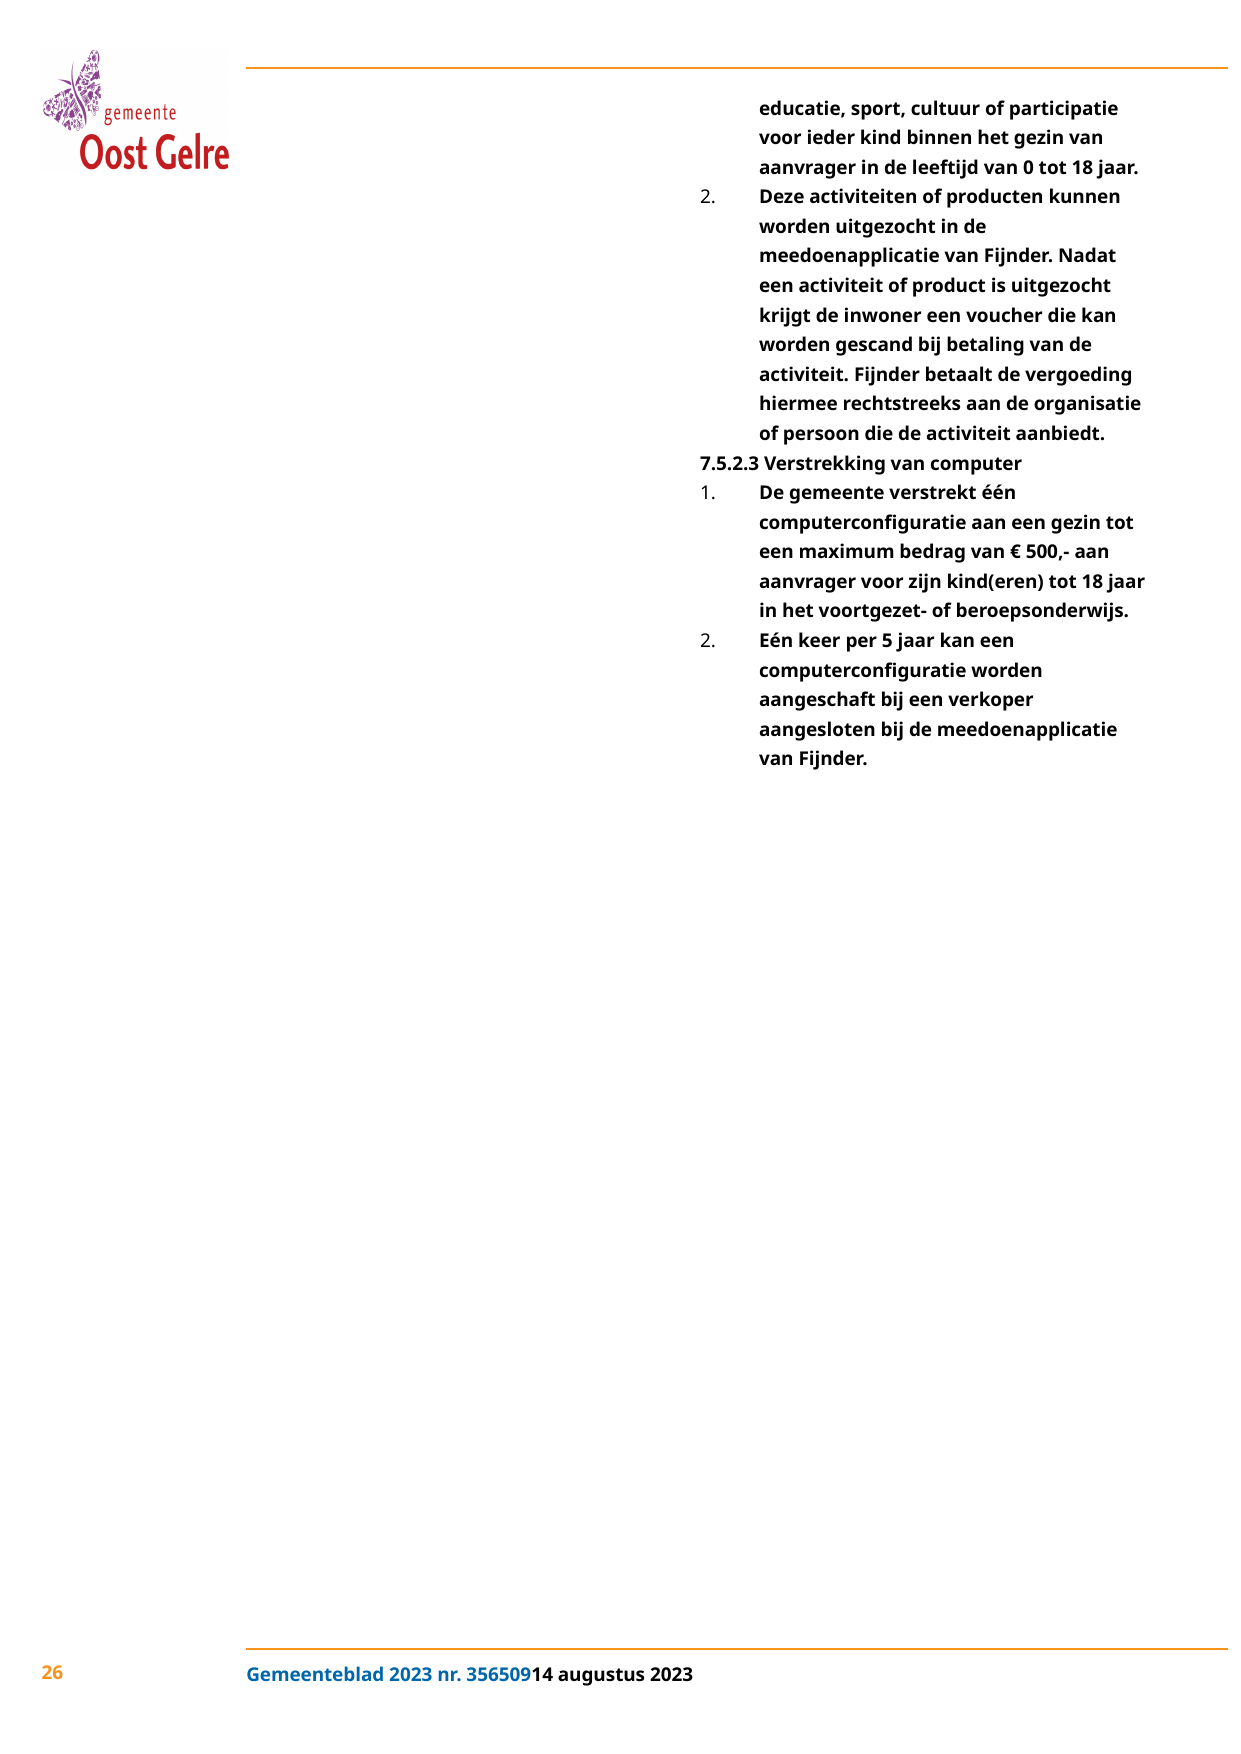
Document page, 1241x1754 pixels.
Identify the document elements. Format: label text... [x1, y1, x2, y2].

table_cell [248, 95, 700, 771]
picture [41, 47, 231, 172]
table_cell educatie, sport, cultuur of participatie voor ieder kind binnen het gezin van aanvrager in de leeftijd van 0 tot 18 jaar. Deze activiteiten of producten kunnen worden uitgezocht in de meedoenapplicatie van Fijnder. Nadat een activiteit of product is uitgezocht krijgt de inwoner een voucher die kan worden gescand bij betaling van de activiteit. Fijnder betaalt de vergoeding hiermee rechtstreeks aan de organisatie of persoon die de activiteit aanbiedt. 7.5.2.3 Verstrekking van computer De gemeente verstrekt één computerconfiguratie aan een gezin tot een maximum bedrag van € 500,- aan aanvrager voor zijn kind(eren) tot 18 jaar in het voortgezet- of beroepsonderwijs. Eén keer per 5 jaar kan een computerconfiguratie worden aangeschaft bij een verkoper aangesloten bij de meedoenapplicatie van Fijnder. [700, 95, 1152, 771]
